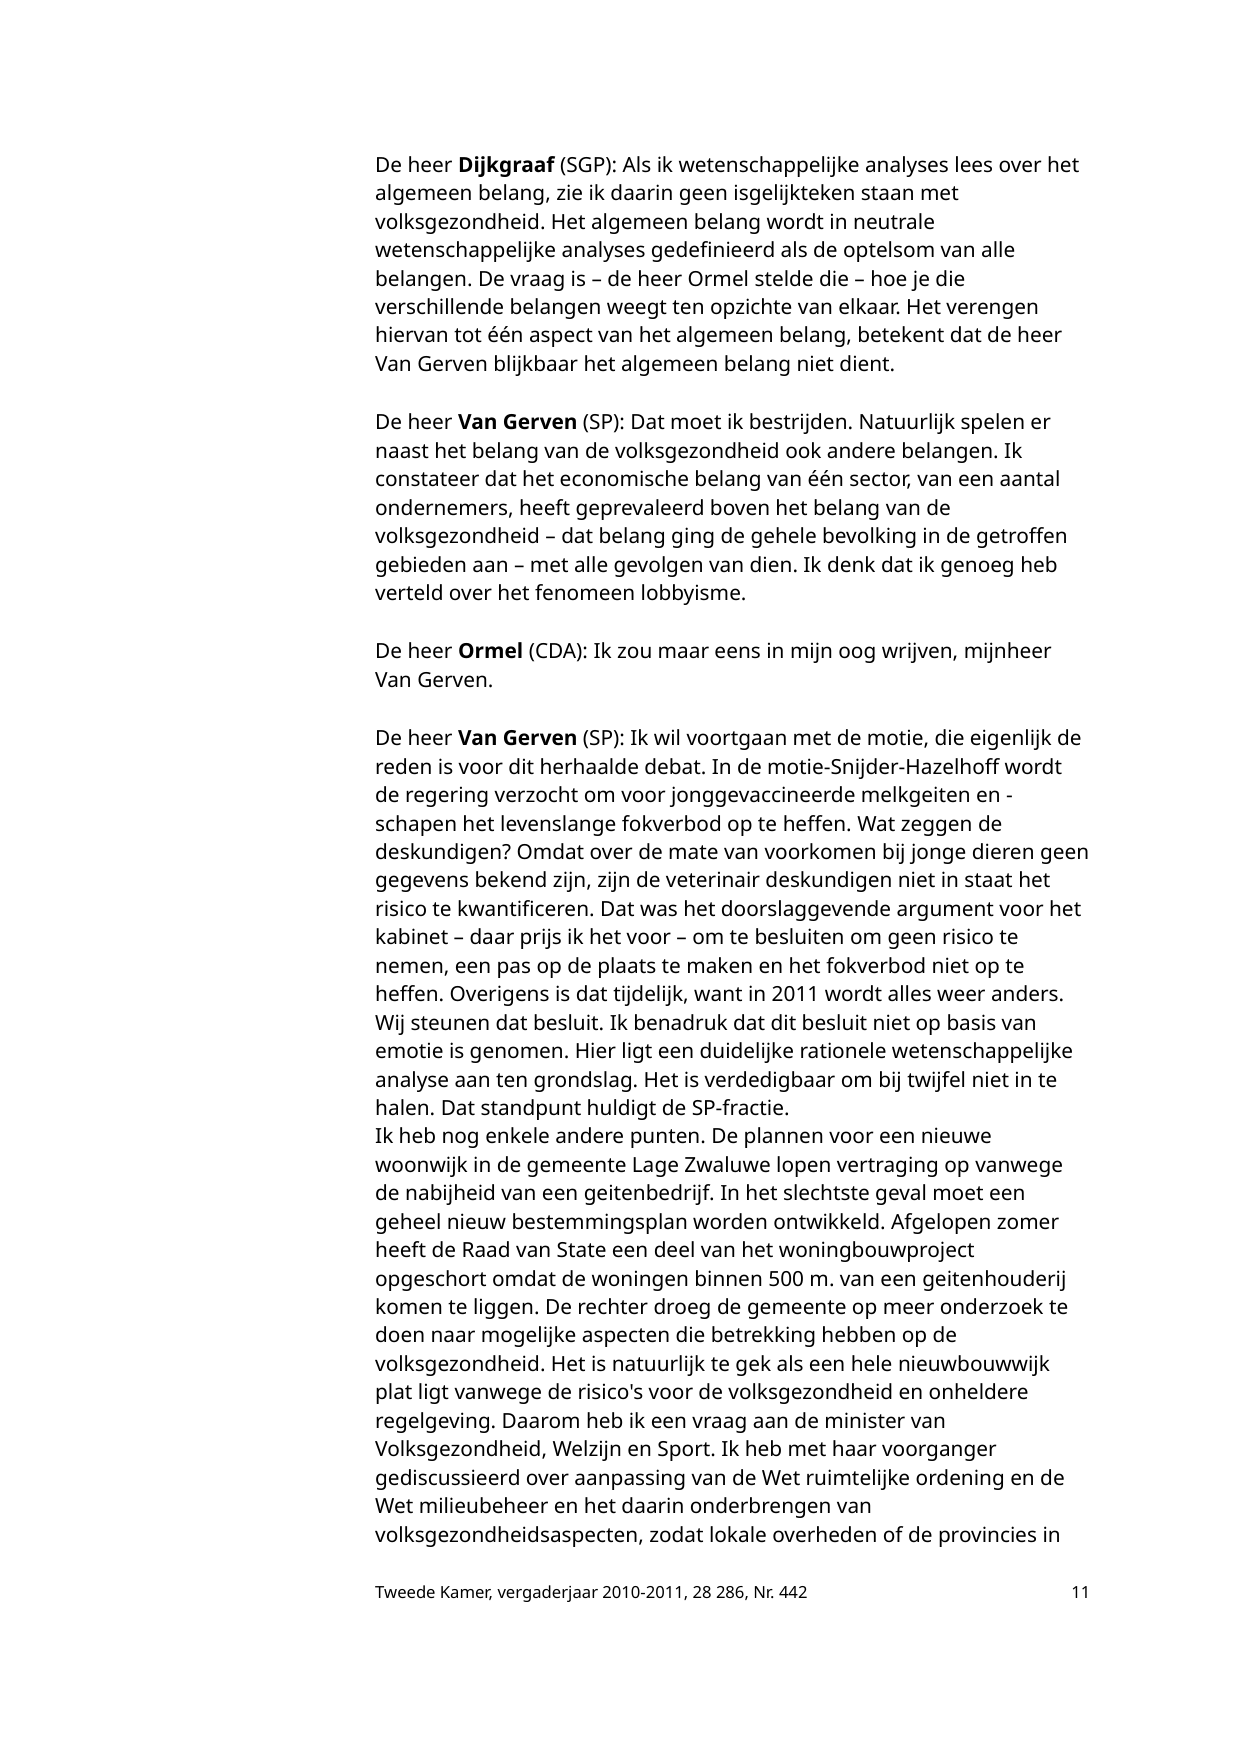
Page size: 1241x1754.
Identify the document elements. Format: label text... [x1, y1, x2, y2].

text De heer Van Gerven (SP): Dat moet ik bestrijden. Natuurlijk spelen er naast het belang van de volksgezondheid ook andere belangen. Ik constateer dat het economische belang van één sector, van een aantal ondernemers, heeft geprevaleerd boven het belang van de volksgezondheid – dat belang ging de gehele bevolking in de getroffen gebieden aan – met alle gevolgen van dien. Ik denk dat ik genoeg heb verteld over het fenomeen lobbyisme. [375, 407, 1090, 607]
text De heer Dijkgraaf (SGP): Als ik wetenschappelijke analyses lees over het algemeen belang, zie ik daarin geen isgelijkteken staan met volksgezondheid. Het algemeen belang wordt in neutrale wetenschappelijke analyses gedefinieerd als de optelsom van alle belangen. De vraag is – de heer Ormel stelde die – hoe je die verschillende belangen weegt ten opzichte van elkaar. Het verengen hiervan tot één aspect van het algemeen belang, betekent dat de heer Van Gerven blijkbaar het algemeen belang niet dient. [375, 150, 1090, 377]
text De heer Ormel (CDA): Ik zou maar eens in mijn oog wrijven, mijnheer Van Gerven. [375, 637, 1090, 693]
text Ik heb nog enkele andere punten. De plannen voor een nieuwe woonwijk in de gemeente Lage Zwaluwe lopen vertraging op vanwege de nabijheid van een geitenbedrijf. In het slechtste geval moet een geheel nieuw bestemmingsplan worden ontwikkeld. Afgelopen zomer heeft de Raad van State een deel van het woningbouwproject opgeschort omdat de woningen binnen 500 m. van een geitenhouderij komen te liggen. De rechter droeg de gemeente op meer onderzoek te doen naar mogelijke aspecten die betrekking hebben op de volksgezondheid. Het is natuurlijk te gek als een hele nieuwbouwwijk plat ligt vanwege de risico's voor de volksgezondheid en onheldere regelgeving. Daarom heb ik een vraag aan de minister van Volksgezondheid, Welzijn en Sport. Ik heb met haar voorganger gediscussieerd over aanpassing van de Wet ruimtelijke ordening en de Wet milieubeheer en het daarin onderbrengen van volksgezondheidsaspecten, zodat lokale overheden of de provincies in [375, 1122, 1090, 1548]
text De heer Van Gerven (SP): Ik wil voortgaan met de motie, die eigenlijk de reden is voor dit herhaalde debat. In de motie-Snijder-Hazelhoff wordt de regering verzocht om voor jonggevaccineerde melkgeiten en -schapen het levenslange fokverbod op te heffen. Wat zeggen de deskundigen? Omdat over de mate van voorkomen bij jonge dieren geen gegevens bekend zijn, zijn de veterinair deskundigen niet in staat het risico te kwantificeren. Dat was het doorslaggevende argument voor het kabinet – daar prijs ik het voor – om te besluiten om geen risico te nemen, een pas op de plaats te maken en het fokverbod niet op te heffen. Overigens is dat tijdelijk, want in 2011 wordt alles weer anders. Wij steunen dat besluit. Ik benadruk dat dit besluit niet op basis van emotie is genomen. Hier ligt een duidelijke rationele wetenschappelijke analyse aan ten grondslag. Het is verdedigbaar om bij twijfel niet in te halen. Dat standpunt huldigt de SP-fractie. [375, 723, 1090, 1122]
